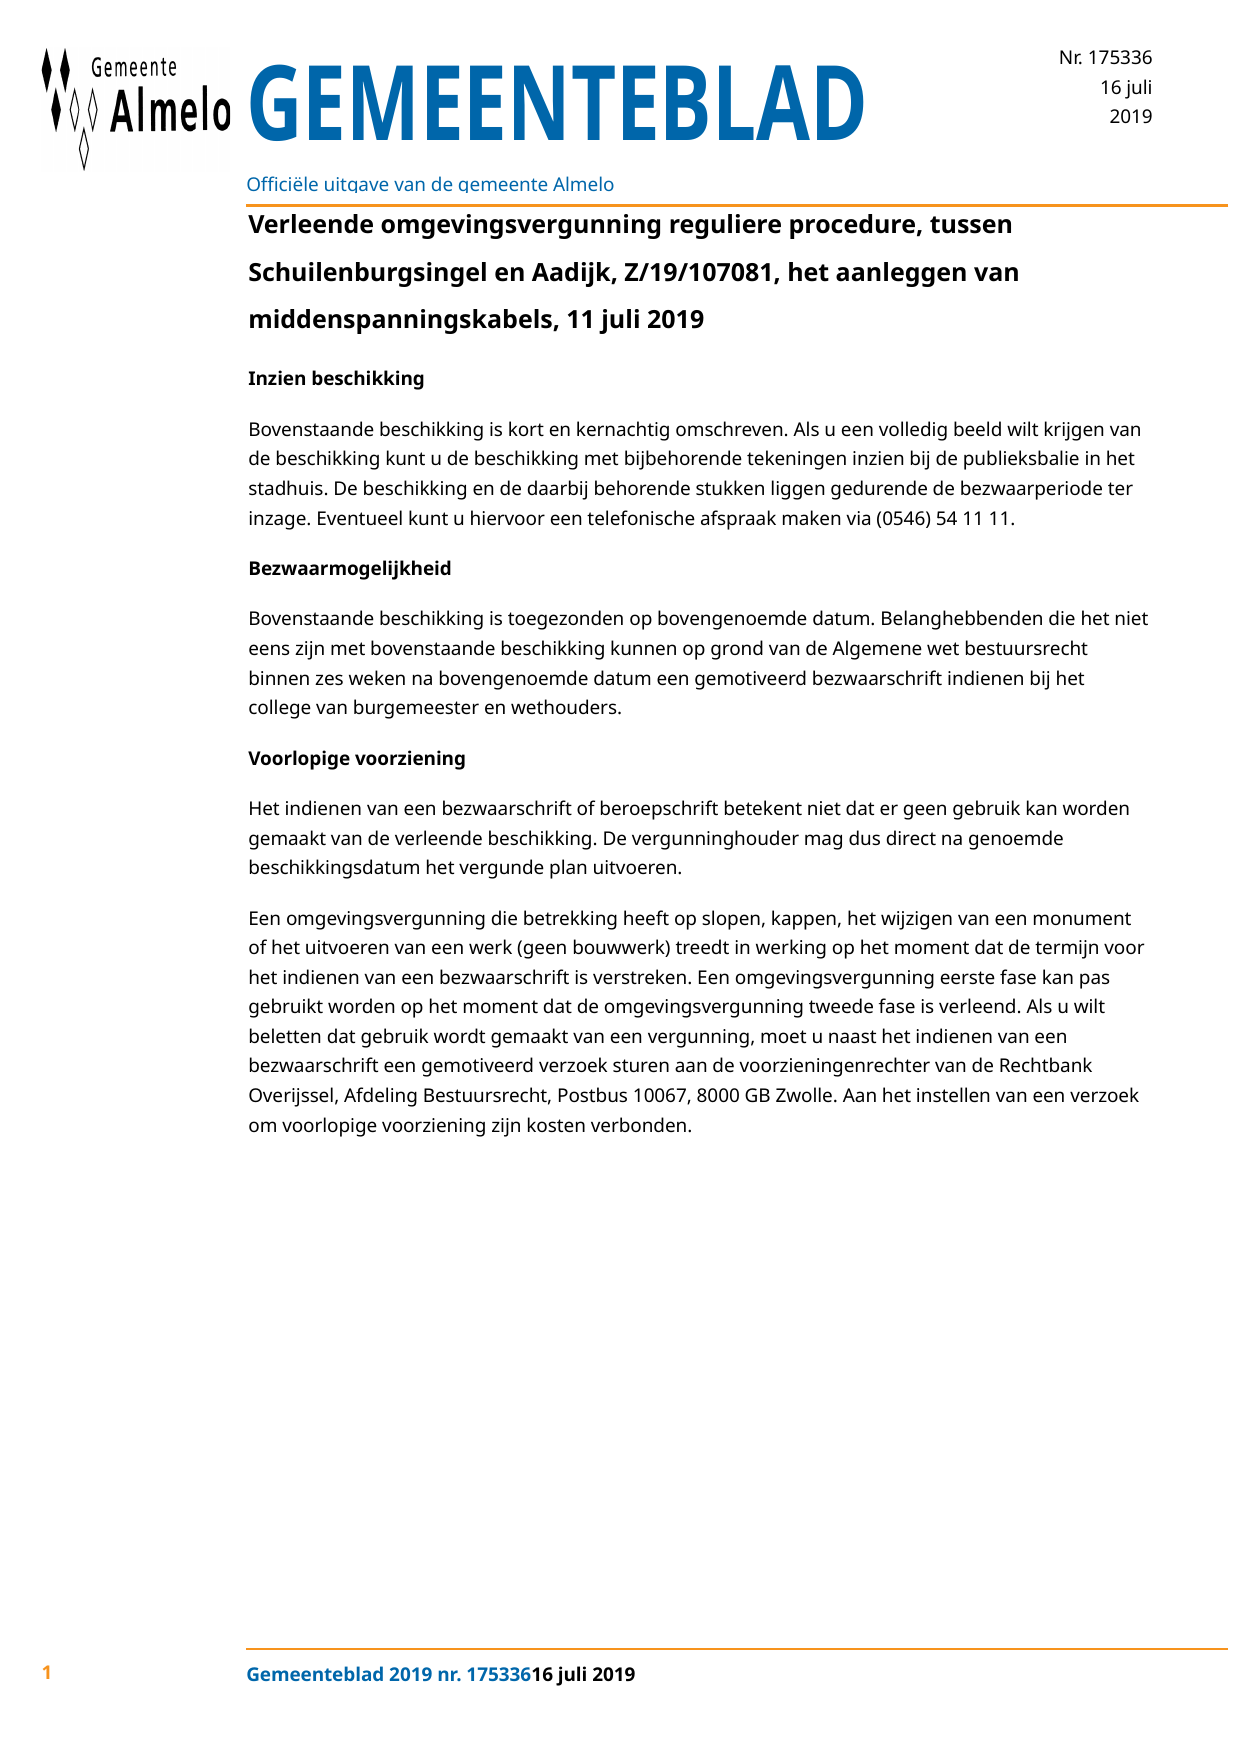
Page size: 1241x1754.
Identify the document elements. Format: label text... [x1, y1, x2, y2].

text Het indienen van een bezwaarschrift of beroepschrift betekent niet dat er geen gebruik kan worden gemaakt van de verleende beschikking. De vergunninghouder mag dus direct na genoemde beschikkingsdatum het vergunde plan uitvoeren. [248, 795, 1152, 880]
text Bovenstaande beschikking is toegezonden op bovengenoemde datum. Belanghebbenden die het niet eens zijn met bovenstaande beschikking kunnen op grond van de Algemene wet bestuursrecht binnen zes weken na bovengenoemde datum een gemotiveerd bezwaarschrift indienen bij het college van burgemeester en wethouders. [248, 606, 1152, 720]
picture [41, 47, 231, 172]
text Inzien beschikking [248, 366, 1152, 391]
text Bezwaarmogelijkheid [248, 555, 1152, 581]
text Een omgevingsvergunning die betrekking heeft op slopen, kappen, het wijzigen van een monument of het uitvoeren van een werk (geen bouwwerk) treedt in werking op het moment dat de termijn voor het indienen van een bezwaarschrift is verstreken. Een omgevingsvergunning eerste fase kan pas gebruikt worden op het moment dat de omgevingsvergunning tweede fase is verleend. Als u wilt beletten dat gebruik wordt gemaakt van een vergunning, moet u naast het indienen van een bezwaarschrift een gemotiveerd verzoek sturen aan de voorzieningenrechter van de Rechtbank Overijssel, Afdeling Bestuursrecht, Postbus 10067, 8000 GB Zwolle. Aan het instellen van een verzoek om voorlopige voorziening zijn kosten verbonden. [248, 905, 1152, 1137]
text Verleende omgevingsvergunning reguliere procedure, tussen Schuilenburgsingel en Aadijk, Z/19/107081, het aanleggen van middenspanningskabels, 11 juli 2019 [248, 207, 1152, 336]
text Voorlopige voorziening [248, 745, 1152, 770]
text Bovenstaande beschikking is kort en kernachtig omschreven. Als u een volledig beeld wilt krijgen van de beschikking kunt u de beschikking met bijbehorende tekeningen inzien bij de publieksbalie in het stadhuis. De beschikking en de daarbij behorende stukken liggen gedurende de bezwaarperiode ter inzage. Eventueel kunt u hiervoor een telefonische afspraak maken via (0546) 54 11 11. [248, 416, 1152, 530]
